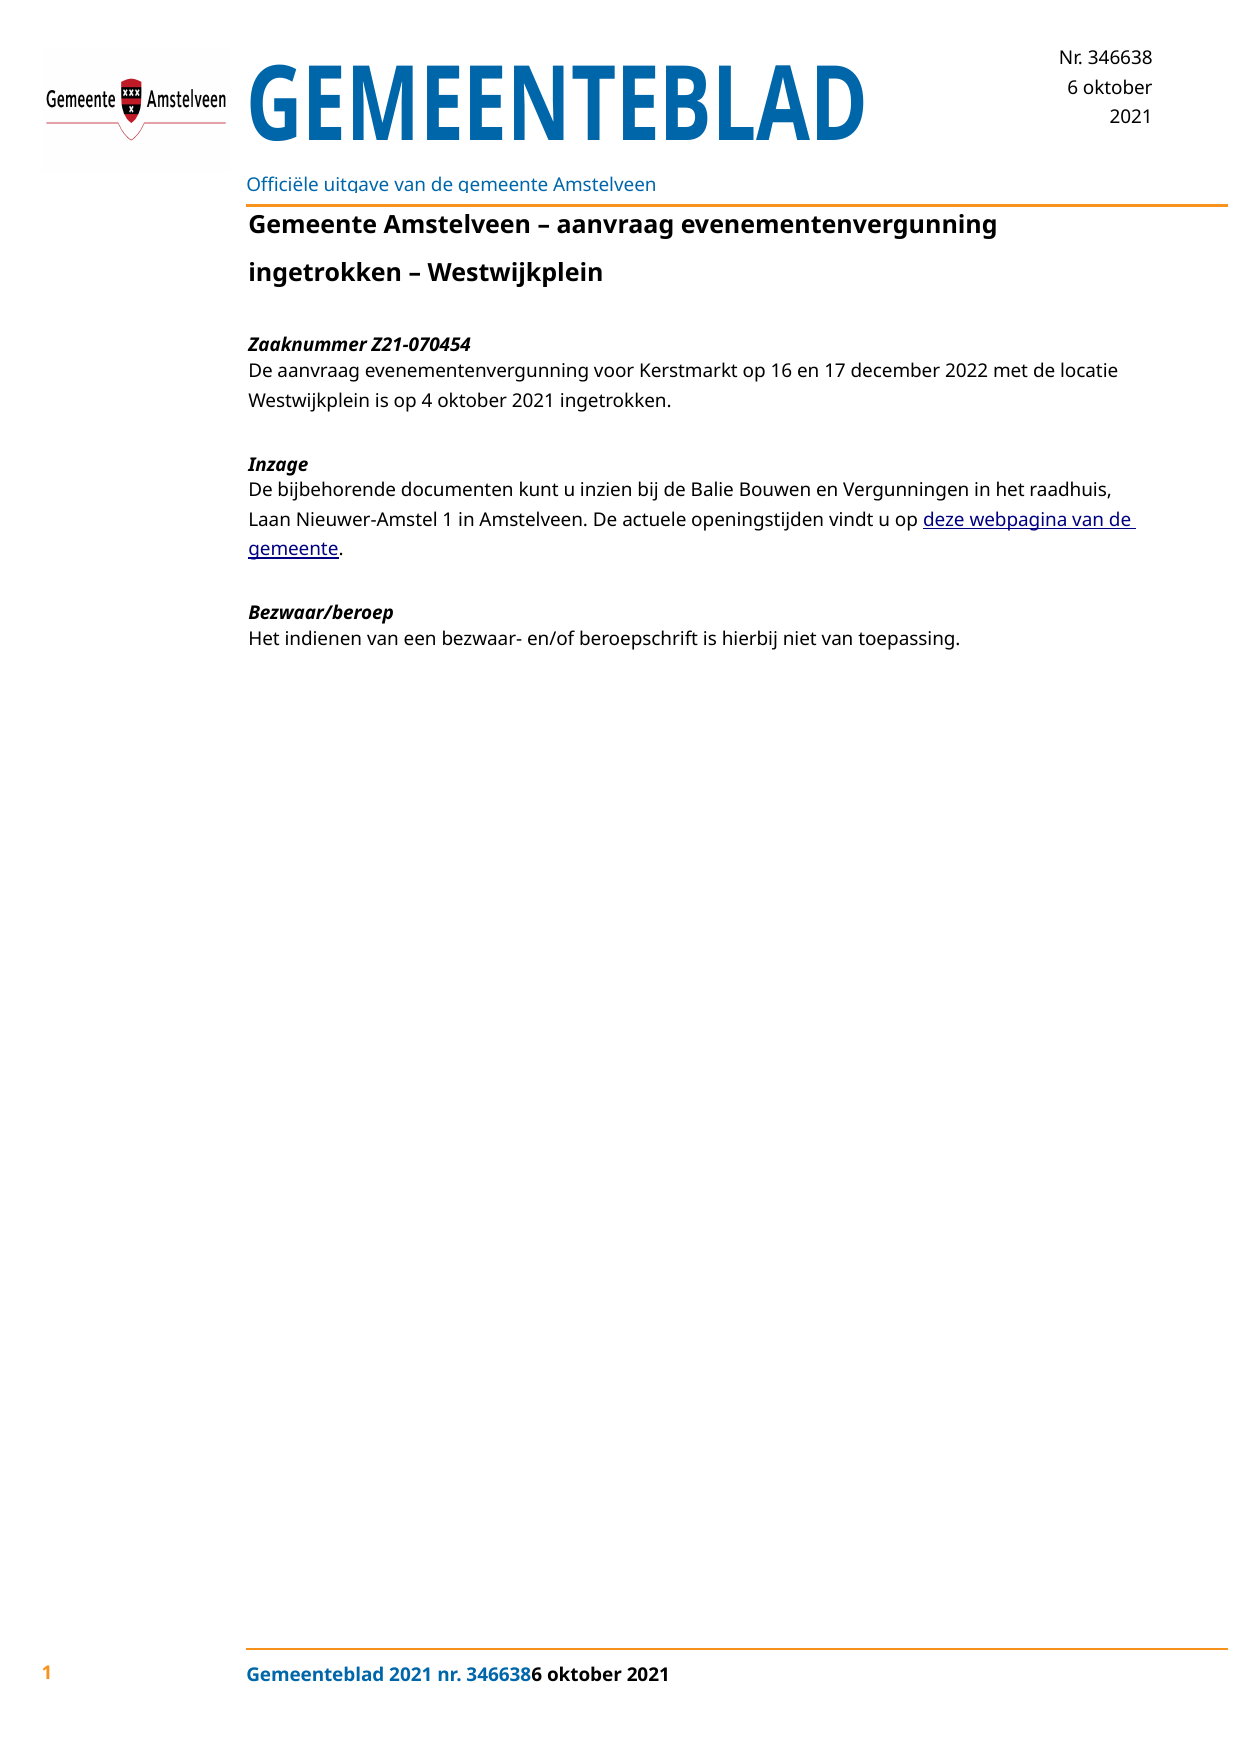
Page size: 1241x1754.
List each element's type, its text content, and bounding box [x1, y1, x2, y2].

text Gemeente Amstelveen – aanvraag evenementenvergunning ingetrokken – Westwijkplein [248, 207, 1152, 288]
text Bezwaar/beroep [248, 599, 1152, 625]
text De bijbehorende documenten kunt u inzien bij de Balie Bouwen en Vergunningen in het raadhuis, Laan Nieuwer-Amstel 1 in Amstelveen. De actuele openingstijden vindt u op deze webpagina van de gemeente. [248, 476, 1152, 561]
text De aanvraag evenementenvergunning voor Kerstmarkt op 16 en 17 december 2022 met de locatie Westwijkplein is op 4 oktober 2021 ingetrokken. [248, 357, 1152, 412]
text Zaaknummer Z21-070454 [248, 331, 1152, 357]
text Inzage [248, 451, 1152, 476]
picture [41, 47, 231, 172]
text Het indienen van een bezwaar- en/of beroepschrift is hierbij niet van toepassing. [248, 625, 1152, 651]
